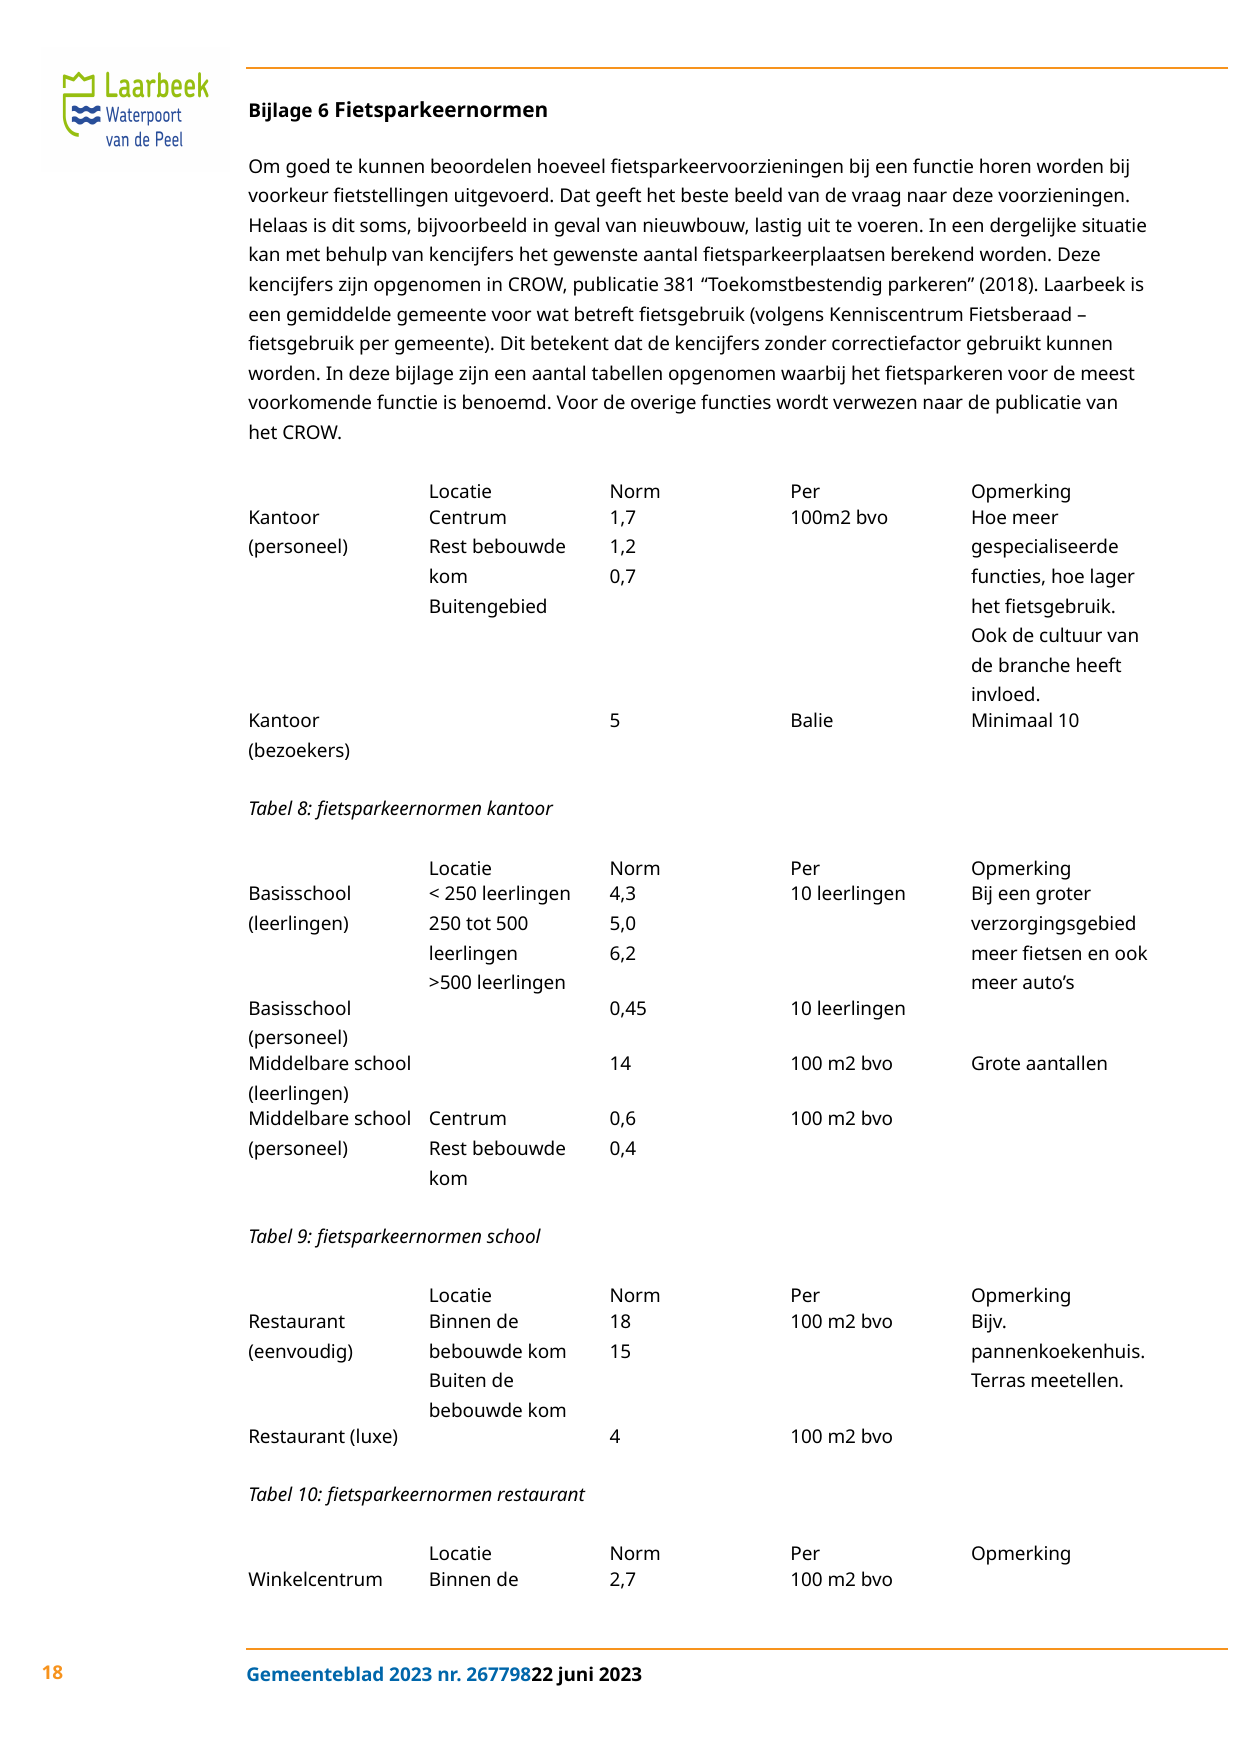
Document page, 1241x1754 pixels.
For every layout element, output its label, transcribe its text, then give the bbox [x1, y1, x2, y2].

table_header Locatie [429, 1283, 609, 1308]
table_header Norm [609, 855, 790, 881]
table_header Locatie [429, 1541, 609, 1566]
table_cell 100 m2 bvo [790, 1423, 971, 1448]
table_cell 2,7 [609, 1566, 790, 1592]
table_cell Grote aantallen [971, 1050, 1152, 1106]
table_header Norm [609, 1541, 790, 1566]
table_cell [429, 1423, 609, 1448]
table_cell 100 m2 bvo [790, 1106, 971, 1191]
table_cell [971, 995, 1152, 1050]
table_header Opmerking [971, 479, 1152, 504]
table_header Per [790, 479, 971, 504]
table_cell Winkelcentrum [248, 1566, 429, 1592]
table_cell Minimaal 10 [971, 708, 1152, 763]
table_cell 100m2 bvo [790, 504, 971, 707]
table_cell 5 [609, 708, 790, 763]
table_cell 18 15 [609, 1308, 790, 1423]
table_cell Binnen de [429, 1566, 609, 1592]
table_header Per [790, 1541, 971, 1566]
table_cell 1,7 1,2 0,7 [609, 504, 790, 707]
table_cell 4 [609, 1423, 790, 1448]
table_cell < 250 leerlingen 250 tot 500 leerlingen >500 leerlingen [429, 881, 609, 995]
table_cell 10 leerlingen [790, 881, 971, 995]
text Om goed te kunnen beoordelen hoeveel fietsparkeervoorzieningen bij een functie horen worden bij voorkeur fietstellingen uitgevoerd. Dat geeft het beste beeld van de vraag naar deze voorzieningen. Helaas is dit soms, bijvoorbeeld in geval van nieuwbouw, lastig uit te voeren. In een dergelijke situatie kan met behulp van kencijfers het gewenste aantal fietsparkeerplaatsen berekend worden. Deze kencijfers zijn opgenomen in CROW, publicatie 381 “Toekomstbestendig parkeren” (2018). Laarbeek is een gemiddelde gemeente voor wat betreft fietsgebruik (volgens Kenniscentrum Fietsberaad – fietsgebruik per gemeente). Dit betekent dat de kencijfers zonder correctiefactor gebruikt kunnen worden. In deze bijlage zijn een aantal tabellen opgenomen waarbij het fietsparkeren voor de meest voorkomende functie is benoemd. Voor de overige functies wordt verwezen naar de publicatie van het CROW. [248, 153, 1152, 445]
text Tabel 8: fietsparkeernormen kantoor [248, 796, 1152, 821]
table_header Opmerking [971, 1283, 1152, 1308]
table_cell 14 [609, 1050, 790, 1106]
table_header Opmerking [971, 1541, 1152, 1566]
table_cell 4,3 5,0 6,2 [609, 881, 790, 995]
table_cell 100 m2 bvo [790, 1566, 971, 1592]
table_header Per [790, 855, 971, 881]
table_cell Hoe meer gespecialiseerde functies, hoe lager het fietsgebruik. Ook de cultuur van de branche heeft invloed. [971, 504, 1152, 707]
table_cell Restaurant (eenvoudig) [248, 1308, 429, 1423]
table_cell Bijv. pannenkoekenhuis. Terras meetellen. [971, 1308, 1152, 1423]
table_cell Basisschool (leerlingen) [248, 881, 429, 995]
table_cell Bij een groter verzorgingsgebied meer fietsen en ook meer auto’s [971, 881, 1152, 995]
table_cell Balie [790, 708, 971, 763]
table_cell [429, 995, 609, 1050]
table_cell Centrum Rest bebouwde kom Buitengebied [429, 504, 609, 707]
table_header [248, 1541, 429, 1566]
picture [41, 47, 231, 172]
table_cell Restaurant (luxe) [248, 1423, 429, 1448]
table_cell [971, 1423, 1152, 1448]
table_cell [971, 1106, 1152, 1191]
table_cell Kantoor (bezoekers) [248, 708, 429, 763]
table_cell Binnen de bebouwde kom Buiten de bebouwde kom [429, 1308, 609, 1423]
table_cell 100 m2 bvo [790, 1050, 971, 1106]
table_header Locatie [429, 855, 609, 881]
table_header Locatie [429, 479, 609, 504]
table_cell Centrum Rest bebouwde kom [429, 1106, 609, 1191]
table_cell 100 m2 bvo [790, 1308, 971, 1423]
text Tabel 9: fietsparkeernormen school [248, 1223, 1152, 1249]
table_header Norm [609, 479, 790, 504]
table_header [248, 479, 429, 504]
table_header Norm [609, 1283, 790, 1308]
table_cell 0,6 0,4 [609, 1106, 790, 1191]
table_cell Middelbare school (personeel) [248, 1106, 429, 1191]
table_header Per [790, 1283, 971, 1308]
table_cell Basisschool (personeel) [248, 995, 429, 1050]
table_cell Kantoor (personeel) [248, 504, 429, 707]
table_cell 10 leerlingen [790, 995, 971, 1050]
text Bijlage 6 Fietsparkeernormen [248, 95, 1152, 123]
table_header [248, 855, 429, 881]
table_cell [429, 708, 609, 763]
text Tabel 10: fietsparkeernormen restaurant [248, 1481, 1152, 1507]
table_cell [971, 1566, 1152, 1592]
table_header [248, 1283, 429, 1308]
table_header Opmerking [971, 855, 1152, 881]
table_cell 0,45 [609, 995, 790, 1050]
table_cell [429, 1050, 609, 1106]
table_cell Middelbare school (leerlingen) [248, 1050, 429, 1106]
